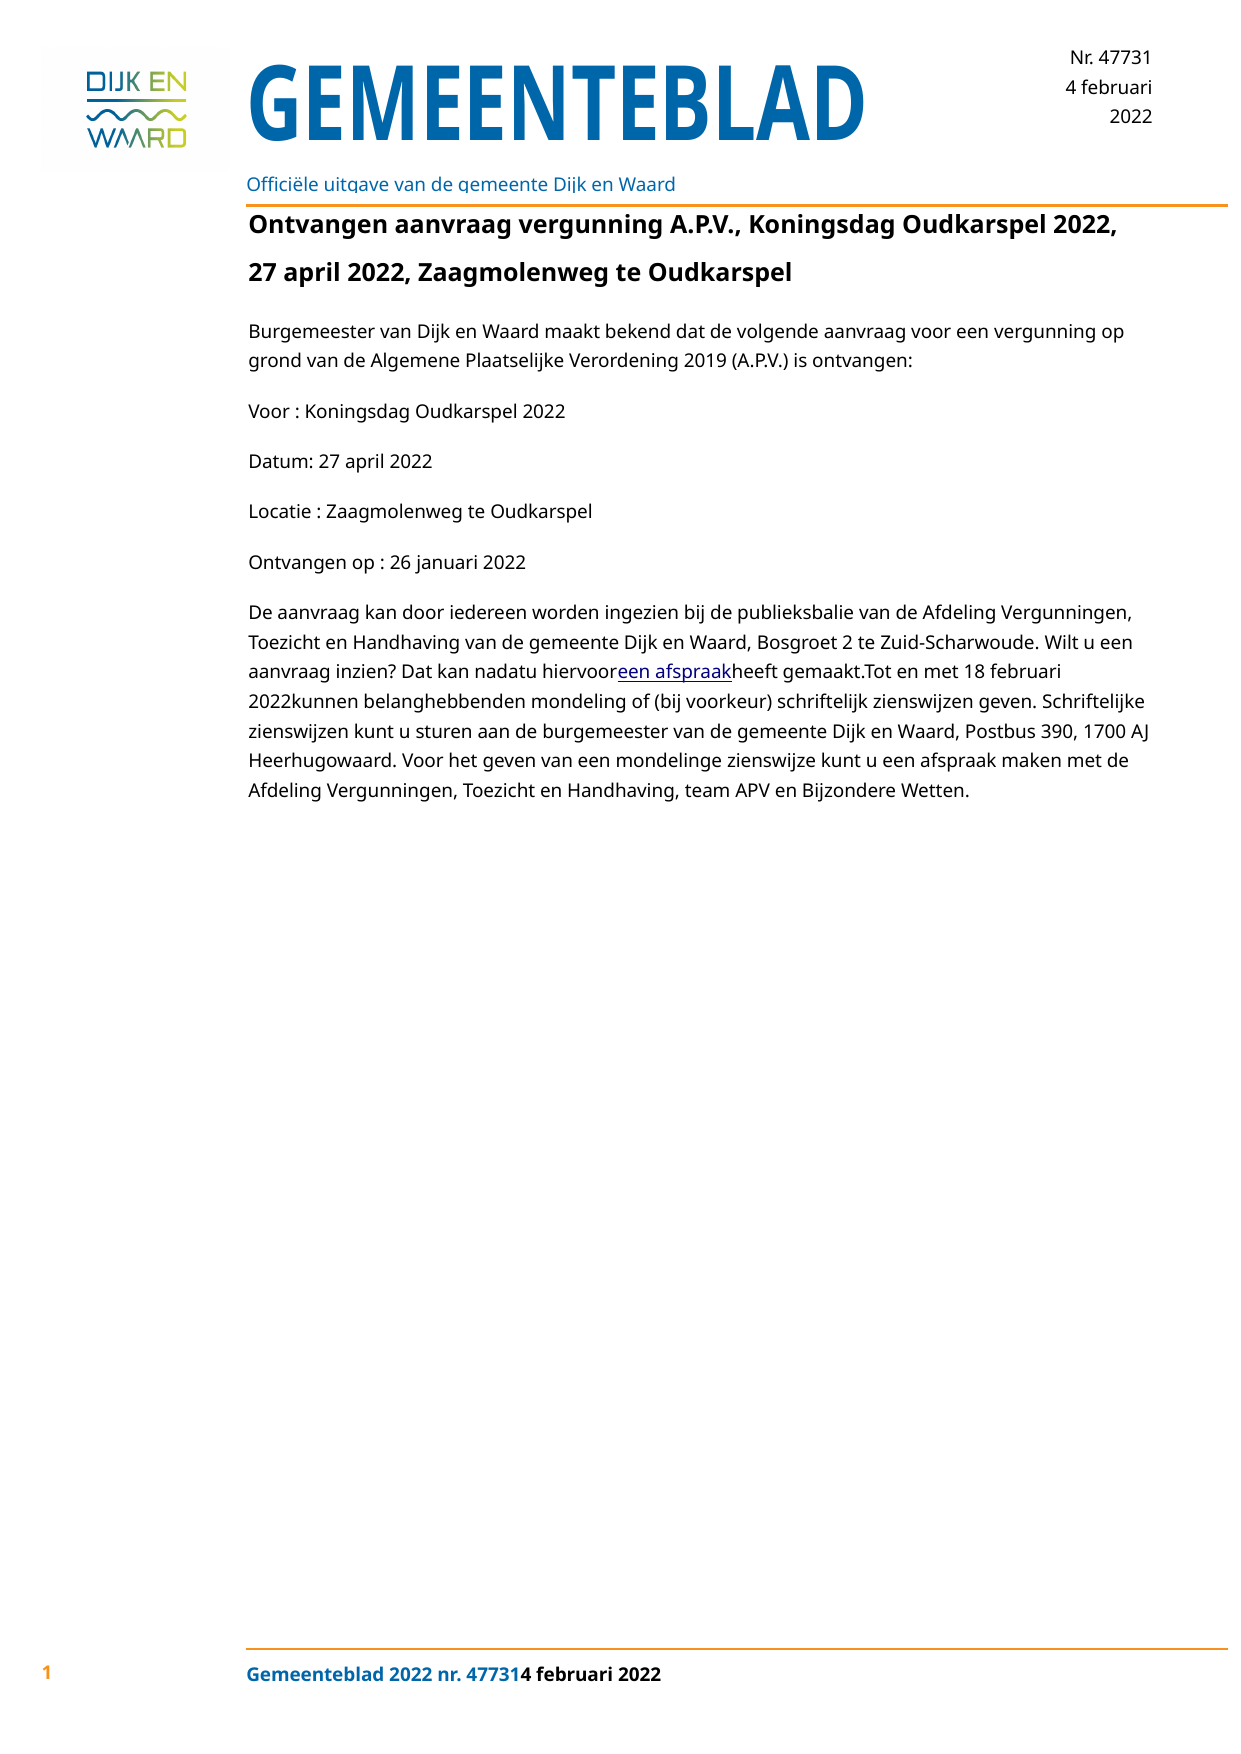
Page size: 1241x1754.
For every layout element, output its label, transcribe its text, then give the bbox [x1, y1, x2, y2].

text Ontvangen op : 26 januari 2022 [248, 549, 1152, 575]
text Datum: 27 april 2022 [248, 448, 1152, 474]
text Voor : Koningsdag Oudkarspel 2022 [248, 398, 1152, 424]
text De aanvraag kan door iedereen worden ingezien bij de publieksbalie van de Afdeling Vergunningen, Toezicht en Handhaving van de gemeente Dijk en Waard, Bosgroet 2 te Zuid-Scharwoude. Wilt u een aanvraag inzien? Dat kan nadatu hiervooreen afspraakheeft gemaakt.Tot en met 18 februari 2022kunnen belanghebbenden mondeling of (bij voorkeur) schriftelijk zienswijzen geven. Schriftelijke zienswijzen kunt u sturen aan de burgemeester van de gemeente Dijk en Waard, Postbus 390, 1700 AJ Heerhugowaard. Voor het geven van een mondelinge zienswijze kunt u een afspraak maken met de Afdeling Vergunningen, Toezicht en Handhaving, team APV en Bijzondere Wetten. [248, 599, 1152, 803]
text Burgemeester van Dijk en Waard maakt bekend dat de volgende aanvraag voor een vergunning op grond van de Algemene Plaatselijke Verordening 2019 (A.P.V.) is ontvangen: [248, 318, 1152, 373]
picture [41, 47, 231, 172]
text Locatie : Zaagmolenweg te Oudkarspel [248, 499, 1152, 524]
text Ontvangen aanvraag vergunning A.P.V., Koningsdag Oudkarspel 2022, 27 april 2022, Zaagmolenweg te Oudkarspel [248, 207, 1152, 288]
